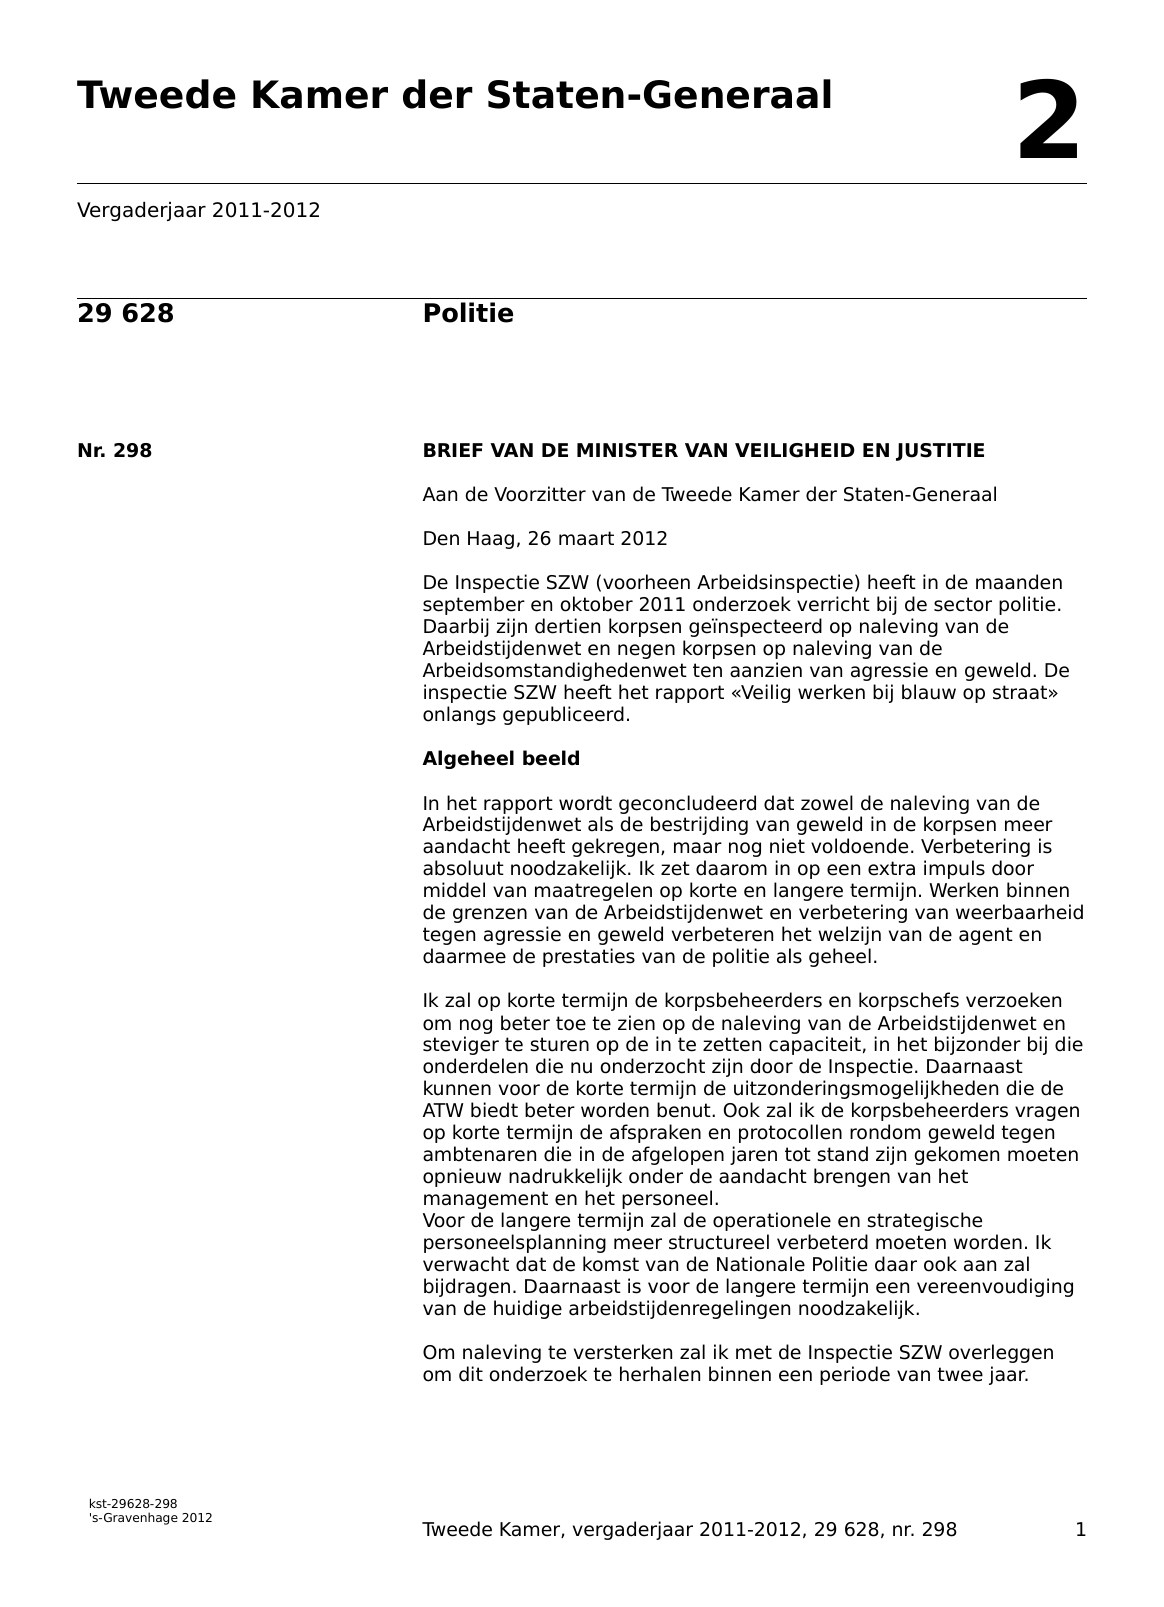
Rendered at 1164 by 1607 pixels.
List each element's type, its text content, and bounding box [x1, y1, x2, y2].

text kst-29628-298 [88, 1497, 323, 1511]
text In het rapport wordt geconcludeerd dat zowel de naleving van de Arbeidstijdenwet als de bestrijding van geweld in de korpsen meer aandacht heeft gekregen, maar nog niet voldoende. Verbetering is absoluut noodzakelijk. Ik zet daarom in op een extra impuls door middel van maatregelen op korte en langere termijn. Werken binnen de grenzen van de Arbeidstijdenwet en verbetering van weerbaarheid tegen agressie en geweld verbeteren het welzijn van de agent en daarmee de prestaties van de politie als geheel. [422, 792, 1087, 968]
text 's-Gravenhage 2012 [88, 1511, 323, 1525]
text De Inspectie SZW (voorheen Arbeidsinspectie) heeft in de maanden september en oktober 2011 onderzoek verricht bij de sector politie. Daarbij zijn dertien korpsen geïnspecteerd op naleving van de Arbeidstijdenwet en negen korpsen op naleving van de Arbeidsomstandighedenwet ten aanzien van agressie en geweld. De inspectie SZW heeft het rapport «Veilig werken bij blauw op straat» onlangs gepubliceerd. [422, 572, 1087, 726]
subtitle 29 628 Politie [77, 299, 1087, 329]
text Aan de Voorzitter van de Tweede Kamer der Staten-Generaal [422, 484, 1087, 506]
table_header 2 [886, 59, 1087, 183]
subtitle Algeheel beeld [422, 748, 1087, 770]
text Voor de langere termijn zal de operationele en strategische personeelsplanning meer structureel verbeterd moeten worden. Ik verwacht dat de komst van de Nationale Politie daar ook aan zal bijdragen. Daarnaast is voor de langere termijn een vereenvoudiging van de huidige arbeidstijdenregelingen noodzakelijk. [422, 1210, 1087, 1320]
text Den Haag, 26 maart 2012 [422, 528, 1087, 550]
subtitle Nr. 298 BRIEF VAN DE MINISTER VAN VEILIGHEID EN JUSTITIE [77, 440, 1087, 462]
text Ik zal op korte termijn de korpsbeheerders en korpschefs verzoeken om nog beter toe te zien op de naleving van de Arbeidstijdenwet en steviger te sturen op de in te zetten capaciteit, in het bijzonder bij die onderdelen die nu onderzocht zijn door de Inspectie. Daarnaast kunnen voor de korte termijn de uitzonderingsmogelijkheden die de ATW biedt beter worden benut. Ook zal ik de korpsbeheerders vragen op korte termijn de afspraken en protocollen rondom geweld tegen ambtenaren die in de afgelopen jaren tot stand zijn gekomen moeten opnieuw nadrukkelijk onder de aandacht brengen van het management en het personeel. [422, 990, 1087, 1210]
table_header Tweede Kamer der Staten-Generaal [77, 59, 886, 183]
text Om naleving te versterken zal ik met de Inspectie SZW overleggen om dit onderzoek te herhalen binnen een periode van twee jaar. [422, 1342, 1087, 1386]
table_cell Vergaderjaar 2011-2012 [77, 184, 1087, 298]
